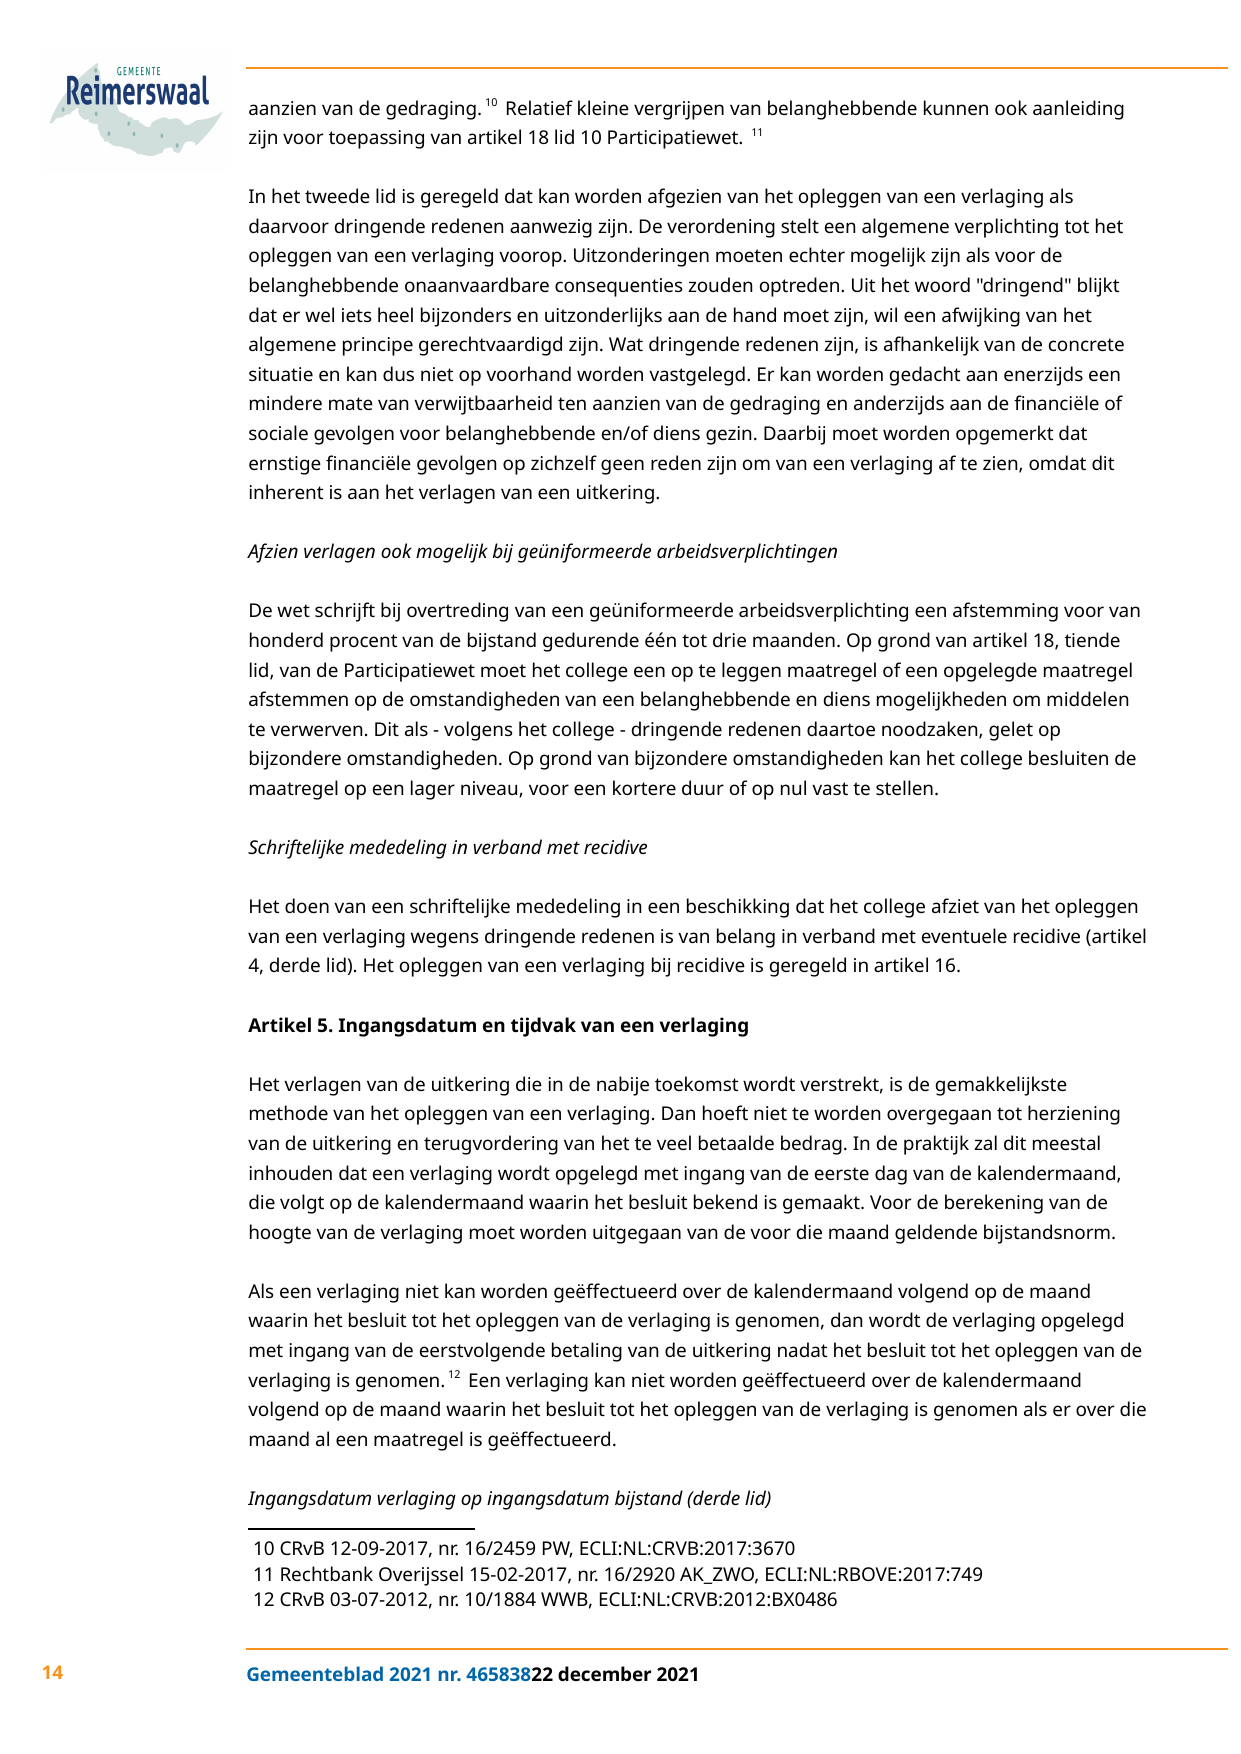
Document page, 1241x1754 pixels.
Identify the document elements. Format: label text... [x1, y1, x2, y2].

text Het doen van een schriftelijke mededeling in een beschikking dat het college afziet van het opleggen van een verlaging wegens dringende redenen is van belang in verband met eventuele recidive (artikel 4, derde lid). Het opleggen van een verlaging bij recidive is geregeld in artikel 16. [248, 893, 1152, 978]
text Rechtbank Overijssel 15-02-2017, nr. 16/2920 AK_ZWO, ECLI:NL:RBOVE:2017:749 [248, 1561, 1152, 1586]
picture [41, 47, 231, 172]
text Afzien verlagen ook mogelijk bij geüniformeerde arbeidsverplichtingen [248, 538, 1152, 564]
text In het tweede lid is geregeld dat kan worden afgezien van het opleggen van een verlaging als daarvoor dringende redenen aanwezig zijn. De verordening stelt een algemene verplichting tot het opleggen van een verlaging voorop. Uitzonderingen moeten echter mogelijk zijn als voor de belanghebbende onaanvaardbare consequenties zouden optreden. Uit het woord "dringend" blijkt dat er wel iets heel bijzonders en uitzonderlijks aan de hand moet zijn, wil een afwijking van het algemene principe gerechtvaardigd zijn. Wat dringende redenen zijn, is afhankelijk van de concrete situatie en kan dus niet op voorhand worden vastgelegd. Er kan worden gedacht aan enerzijds een mindere mate van verwijtbaarheid ten aanzien van de gedraging en anderzijds aan de financiële of sociale gevolgen voor belanghebbende en/of diens gezin. Daarbij moet worden opgemerkt dat ernstige financiële gevolgen op zichzelf geen reden zijn om van een verlaging af te zien, omdat dit inherent is aan het verlagen van een uitkering. [248, 183, 1152, 505]
text Artikel 5. Ingangsdatum en tijdvak van een verlaging [248, 1012, 1152, 1038]
text Als een verlaging niet kan worden geëffectueerd over de kalendermaand volgend op de maand waarin het besluit tot het opleggen van de verlaging is genomen, dan wordt de verlaging opgelegd met ingang van de eerstvolgende betaling van de uitkering nadat het besluit tot het opleggen van de verlaging is genomen. Een verlaging kan niet worden geëffectueerd over de kalendermaand volgend op de maand waarin het besluit tot het opleggen van de verlaging is genomen als er over die maand al een maatregel is geëffectueerd. [248, 1278, 1152, 1452]
text Schriftelijke mededeling in verband met recidive [248, 834, 1152, 860]
text CRvB 12-09-2017, nr. 16/2459 PW, ECLI:NL:CRVB:2017:3670 [248, 1535, 1152, 1561]
text CRvB 03-07-2012, nr. 10/1884 WWB, ECLI:NL:CRVB:2012:BX0486 [248, 1586, 1152, 1612]
text aanzien van de gedraging. Relatief kleine vergrijpen van belanghebbende kunnen ook aanleiding zijn voor toepassing van artikel 18 lid 10 Participatiewet. [248, 95, 1152, 150]
text Het verlagen van de uitkering die in de nabije toekomst wordt verstrekt, is de gemakkelijkste methode van het opleggen van een verlaging. Dan hoeft niet te worden overgegaan tot herziening van de uitkering en terugvordering van het te veel betaalde bedrag. In de praktijk zal dit meestal inhouden dat een verlaging wordt opgelegd met ingang van de eerste dag van de kalendermaand, die volgt op de kalendermaand waarin het besluit bekend is gemaakt. Voor de berekening van de hoogte van de verlaging moet worden uitgegaan van de voor die maand geldende bijstandsnorm. [248, 1071, 1152, 1245]
text De wet schrijft bij overtreding van een geüniformeerde arbeidsverplichting een afstemming voor van honderd procent van de bijstand gedurende één tot drie maanden. Op grond van artikel 18, tiende lid, van de Participatiewet moet het college een op te leggen maatregel of een opgelegde maatregel afstemmen op de omstandigheden van een belanghebbende en diens mogelijkheden om middelen te verwerven. Dit als - volgens het college - dringende redenen daartoe noodzaken, gelet op bijzondere omstandigheden. Op grond van bijzondere omstandigheden kan het college besluiten de maatregel op een lager niveau, voor een kortere duur of op nul vast te stellen. [248, 598, 1152, 801]
text Ingangsdatum verlaging op ingangsdatum bijstand (derde lid) [248, 1485, 1152, 1511]
